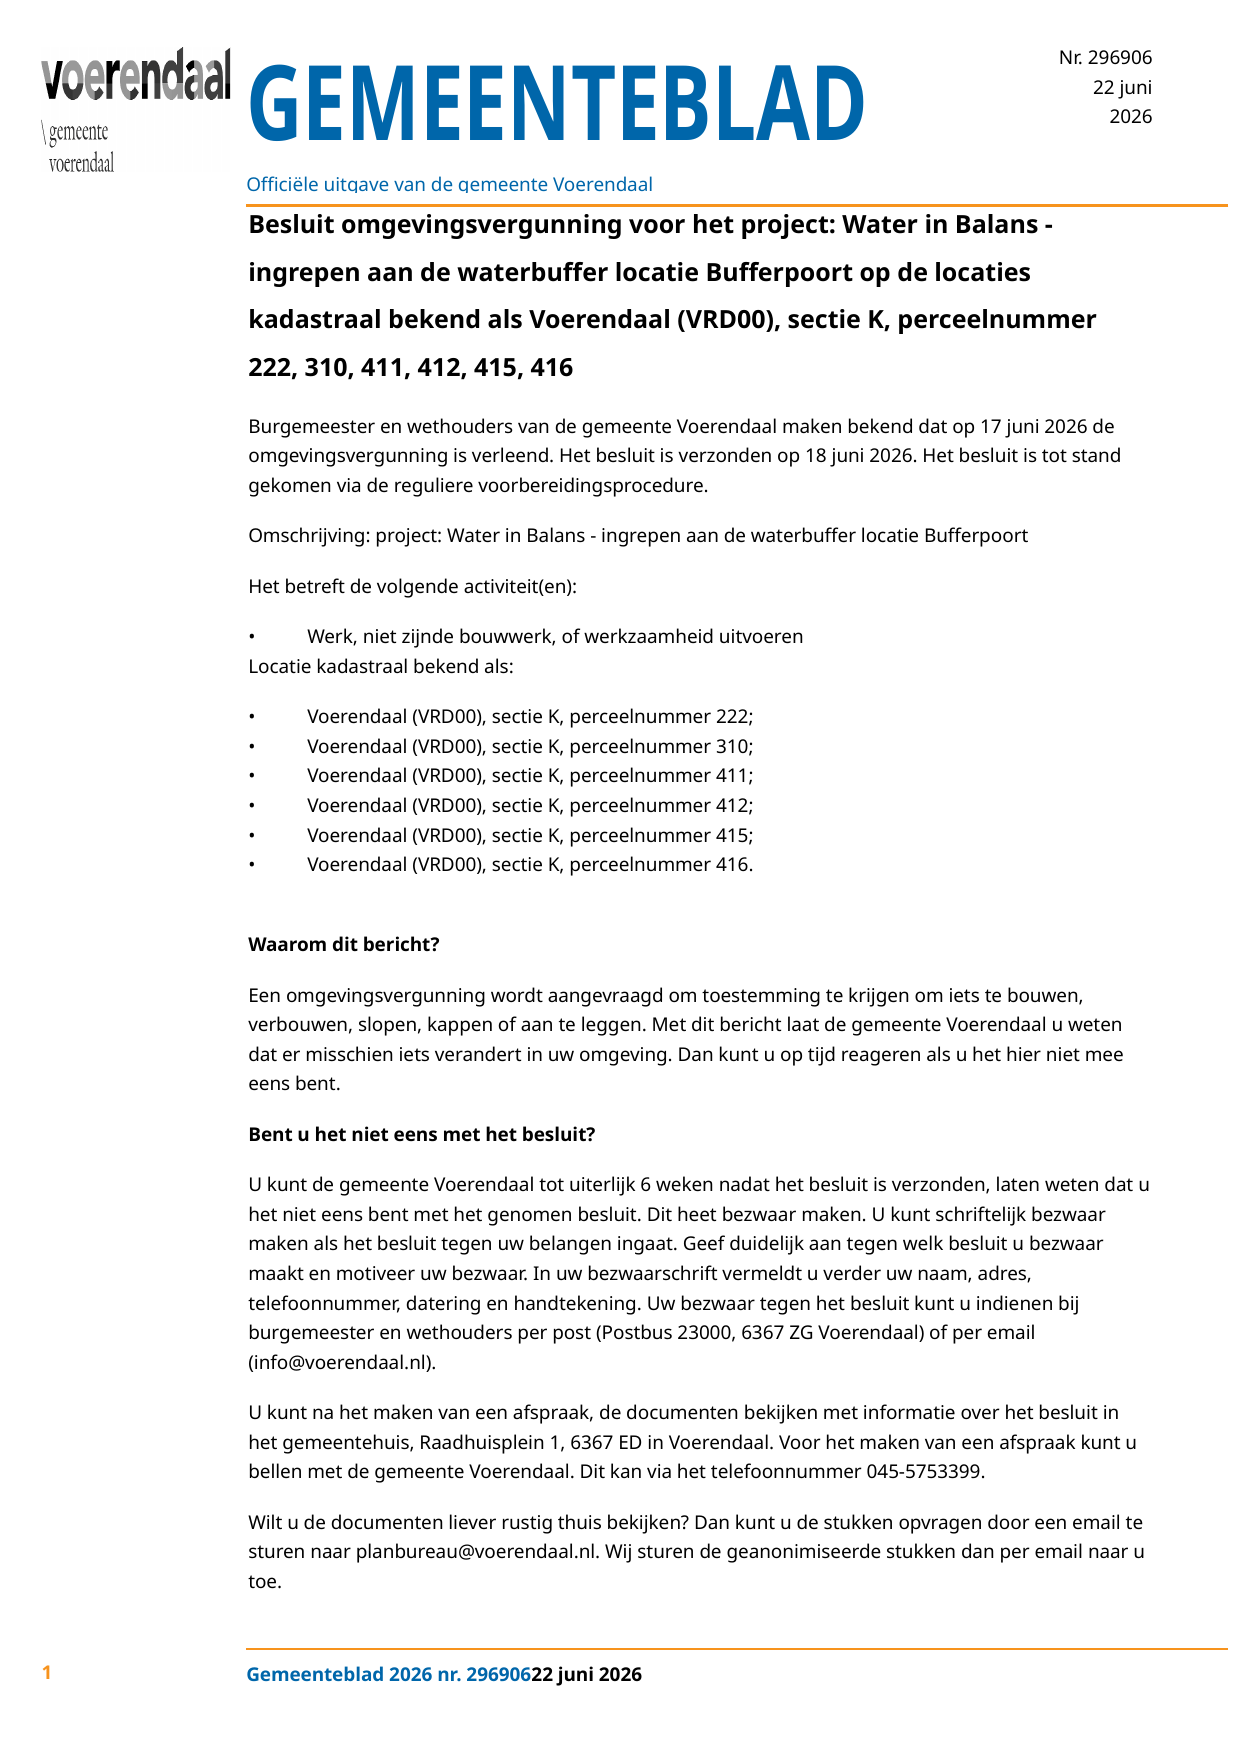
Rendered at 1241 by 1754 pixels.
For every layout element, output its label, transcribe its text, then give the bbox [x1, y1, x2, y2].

text Het betreft de volgende activiteit(en): [248, 573, 1152, 599]
list Voerendaal (VRD00), sectie K, perceelnummer 412; [248, 792, 1152, 818]
list Voerendaal (VRD00), sectie K, perceelnummer 411; [248, 763, 1152, 788]
text Omschrijving: project: Water in Balans - ingrepen aan de waterbuffer locatie Bufferpoort [248, 523, 1152, 548]
list Voerendaal (VRD00), sectie K, perceelnummer 416. [248, 851, 1152, 877]
list Werk, niet zijnde bouwwerk, of werkzaamheid uitvoeren [248, 623, 1152, 649]
text Besluit omgevingsvergunning voor het project: Water in Balans - ingrepen aan de waterbuffer locatie Bufferpoort op de locaties kadastraal bekend als Voerendaal (VRD00), sectie K, perceelnummer 222, 310, 411, 412, 415, 416 [248, 207, 1152, 384]
text U kunt na het maken van een afspraak, de documenten bekijken met informatie over het besluit in het gemeentehuis, Raadhuisplein 1, 6367 ED in Voerendaal. Voor het maken van een afspraak kunt u bellen met de gemeente Voerendaal. Dit kan via het telefoonnummer 045-5753399. [248, 1399, 1152, 1484]
text Wilt u de documenten liever rustig thuis bekijken? Dan kunt u de stukken opvragen door een email te sturen naar planbureau@voerendaal.nl. Wij sturen de geanonimiseerde stukken dan per email naar u toe. [248, 1509, 1152, 1594]
list Voerendaal (VRD00), sectie K, perceelnummer 310; [248, 733, 1152, 759]
list Voerendaal (VRD00), sectie K, perceelnummer 415; [248, 822, 1152, 848]
text Locatie kadastraal bekend als: [248, 653, 1152, 679]
list Voerendaal (VRD00), sectie K, perceelnummer 222; [248, 703, 1152, 729]
text Een omgevingsvergunning wordt aangevraagd om toestemming te krijgen om iets te bouwen, verbouwen, slopen, kappen of aan te leggen. Met dit bericht laat de gemeente Voerendaal u weten dat er misschien iets verandert in uw omgeving. Dan kunt u op tijd reageren als u het hier niet mee eens bent. [248, 982, 1152, 1096]
text Waarom dit bericht? [248, 931, 1152, 957]
text U kunt de gemeente Voerendaal tot uiterlijk 6 weken nadat het besluit is verzonden, laten weten dat u het niet eens bent met het genomen besluit. Dit heet bezwaar maken. U kunt schriftelijk bezwaar maken als het besluit tegen uw belangen ingaat. Geef duidelijk aan tegen welk besluit u bezwaar maakt en motiveer uw bezwaar. In uw bezwaarschrift vermeldt u verder uw naam, adres, telefoonnummer, datering en handtekening. Uw bezwaar tegen het besluit kunt u indienen bij burgemeester en wethouders per post (Postbus 23000, 6367 ZG Voerendaal) of per email (info@voerendaal.nl). [248, 1171, 1152, 1375]
text Burgemeester en wethouders van de gemeente Voerendaal maken bekend dat op 17 juni 2026 de omgevingsvergunning is verleend. Het besluit is verzonden op 18 juni 2026. Het besluit is tot stand gekomen via de reguliere voorbereidingsprocedure. [248, 413, 1152, 498]
picture [41, 47, 231, 172]
text Bent u het niet eens met het besluit? [248, 1121, 1152, 1147]
